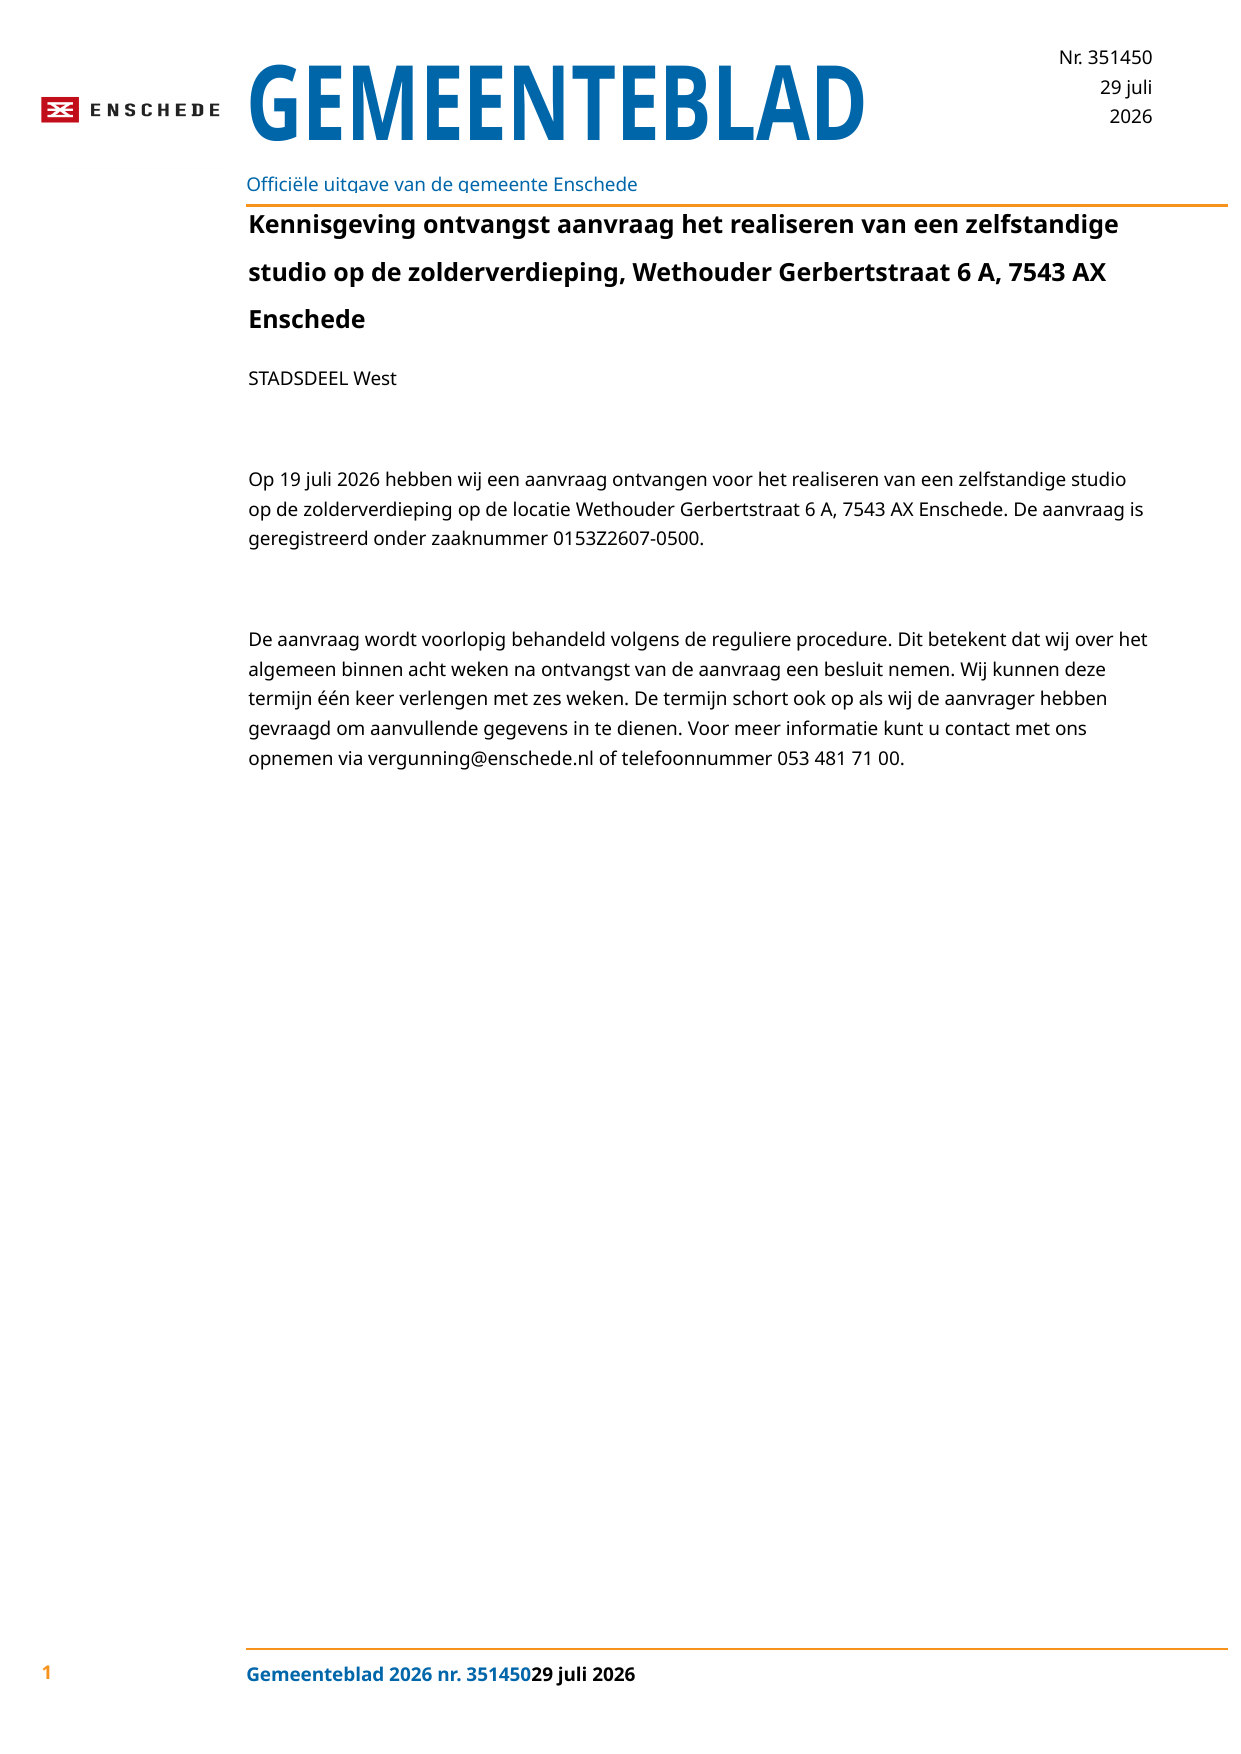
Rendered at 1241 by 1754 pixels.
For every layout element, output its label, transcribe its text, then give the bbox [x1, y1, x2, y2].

text De aanvraag wordt voorlopig behandeld volgens de reguliere procedure. Dit betekent dat wij over het algemeen binnen acht weken na ontvangst van de aanvraag een besluit nemen. Wij kunnen deze termijn één keer verlengen met zes weken. De termijn schort ook op als wij de aanvrager hebben gevraagd om aanvullende gegevens in te dienen. Voor meer informatie kunt u contact met ons opnemen via vergunning@enschede.nl of telefoonnummer 053 481 71 00. [248, 626, 1152, 770]
text Op 19 juli 2026 hebben wij een aanvraag ontvangen voor het realiseren van een zelfstandige studio op de zolderverdieping op de locatie Wethouder Gerbertstraat 6 A, 7543 AX Enschede. De aanvraag is geregistreerd onder zaaknummer 0153Z2607-0500. [248, 466, 1152, 551]
text Kennisgeving ontvangst aanvraag het realiseren van een zelfstandige studio op de zolderverdieping, Wethouder Gerbertstraat 6 A, 7543 AX Enschede [248, 207, 1152, 336]
picture [41, 47, 231, 172]
text STADSDEEL West [248, 366, 1152, 391]
